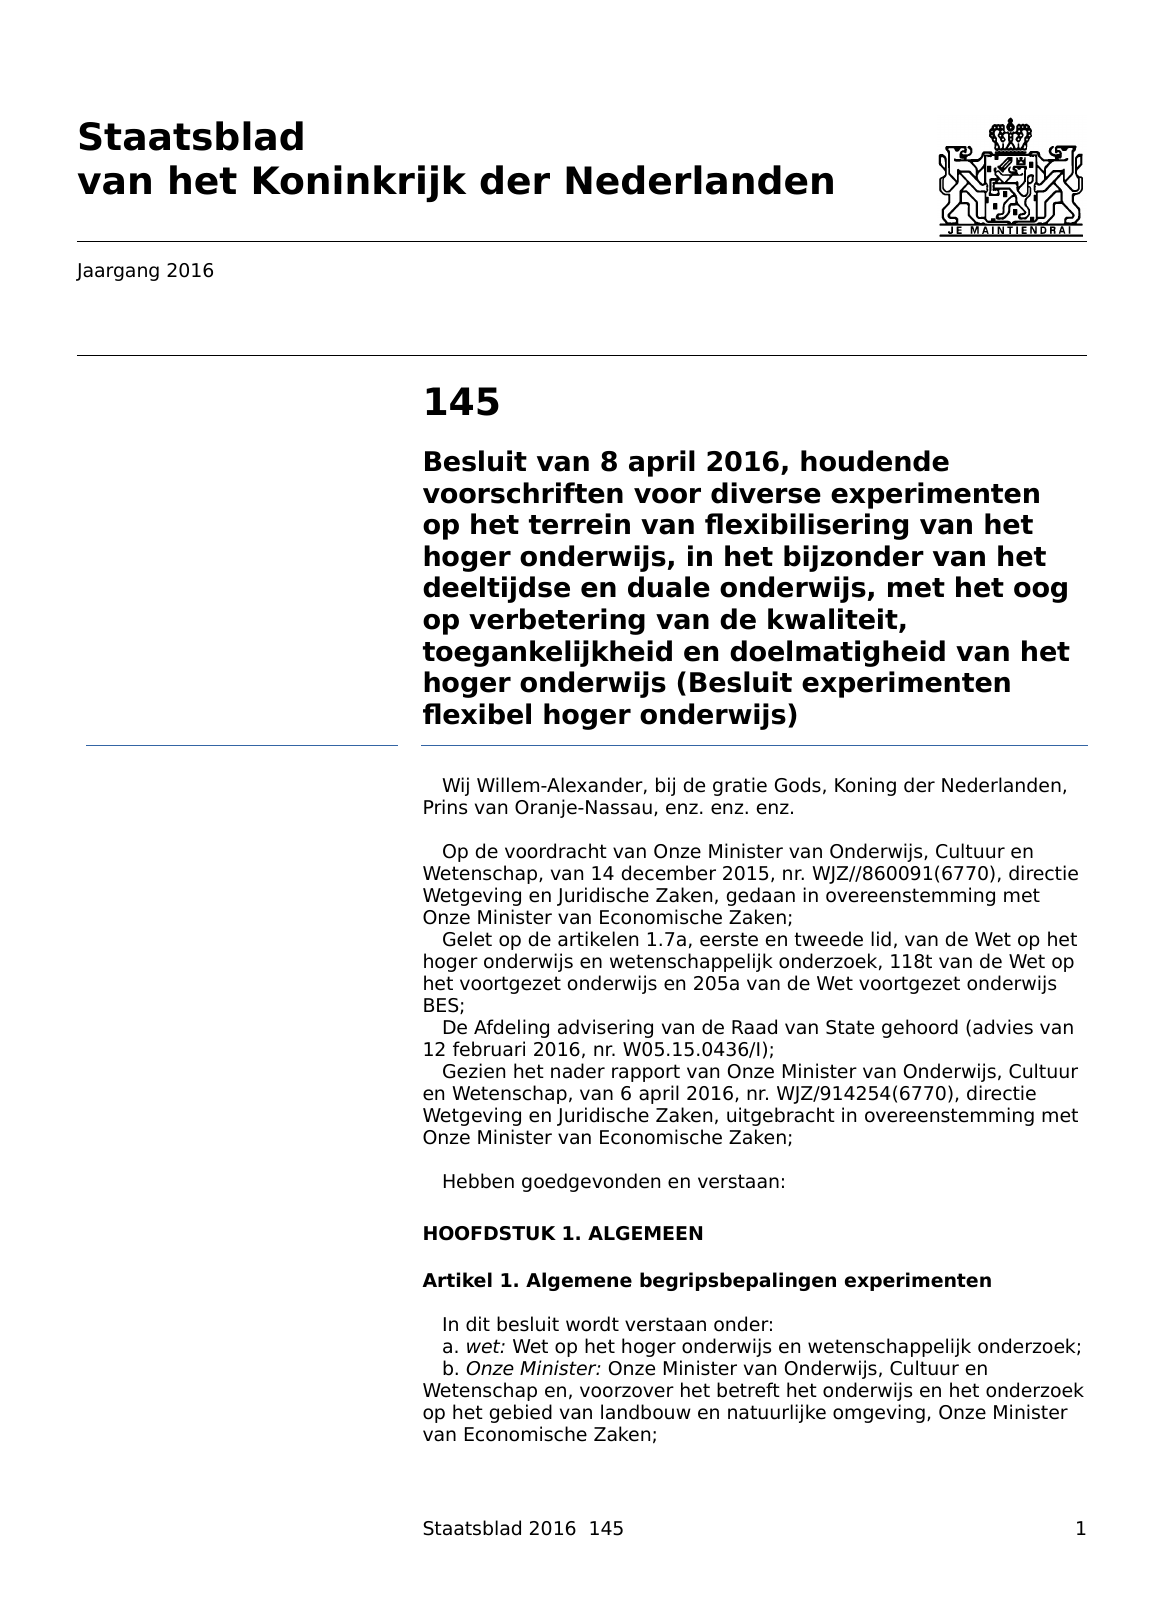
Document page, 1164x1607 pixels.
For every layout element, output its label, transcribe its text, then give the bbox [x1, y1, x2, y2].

picture [936, 115, 1087, 240]
text Op de voordracht van Onze Minister van Onderwijs, Cultuur en Wetenschap, van 14 december 2015, nr. WJZ//860091(6770), directie Wetgeving en Juridische Zaken, gedaan in overeenstemming met Onze Minister van Economische Zaken; [422, 841, 1087, 929]
subtitle Artikel 1. Algemene begripsbepalingen experimenten [422, 1270, 1087, 1292]
subtitle HOOFDSTUK 1. ALGEMEEN [422, 1223, 1087, 1245]
text b. Onze Minister: Onze Minister van Onderwijs, Cultuur en Wetenschap en, voorzover het betreft het onderwijs en het onderzoek op het gebied van landbouw en natuurlijke omgeving, Onze Minister van Economische Zaken; [422, 1358, 1087, 1446]
table_header Staatsblad van het Koninkrijk der Nederlanden [77, 100, 886, 241]
table_header [886, 100, 1087, 241]
text Besluit van 8 april 2016, houdende voorschriften voor diverse experimenten op het terrein van flexibilisering van het hoger onderwijs, in het bijzonder van het deeltijdse en duale onderwijs, met het oog op verbetering van de kwaliteit, toegankelijkheid en doelmatigheid van het hoger onderwijs (Besluit experimenten flexibel hoger onderwijs) [422, 447, 1087, 731]
text Hebben goedgevonden en verstaan: [422, 1171, 1087, 1193]
text Gezien het nader rapport van Onze Minister van Onderwijs, Cultuur en Wetenschap, van 6 april 2016, nr. WJZ/914254(6770), directie Wetgeving en Juridische Zaken, uitgebracht in overeenstemming met Onze Minister van Economische Zaken; [422, 1061, 1087, 1149]
text Wij Willem-Alexander, bij de gratie Gods, Koning der Nederlanden, Prins van Oranje-Nassau, enz. enz. enz. [422, 775, 1087, 819]
text Gelet op de artikelen 1.7a, eerste en tweede lid, van de Wet op het hoger onderwijs en wetenschappelijk onderzoek, 118t van de Wet op het voortgezet onderwijs en 205a van de Wet voortgezet onderwijs BES; [422, 929, 1087, 1017]
table_cell Jaargang 2016 [77, 242, 1087, 355]
subtitle 145 [422, 381, 1087, 424]
text In dit besluit wordt verstaan onder: [422, 1314, 1087, 1336]
text De Afdeling advisering van de Raad van State gehoord (advies van 12 februari 2016, nr. W05.15.0436/I); [422, 1017, 1087, 1061]
text a. wet: Wet op het hoger onderwijs en wetenschappelijk onderzoek; [422, 1336, 1087, 1358]
